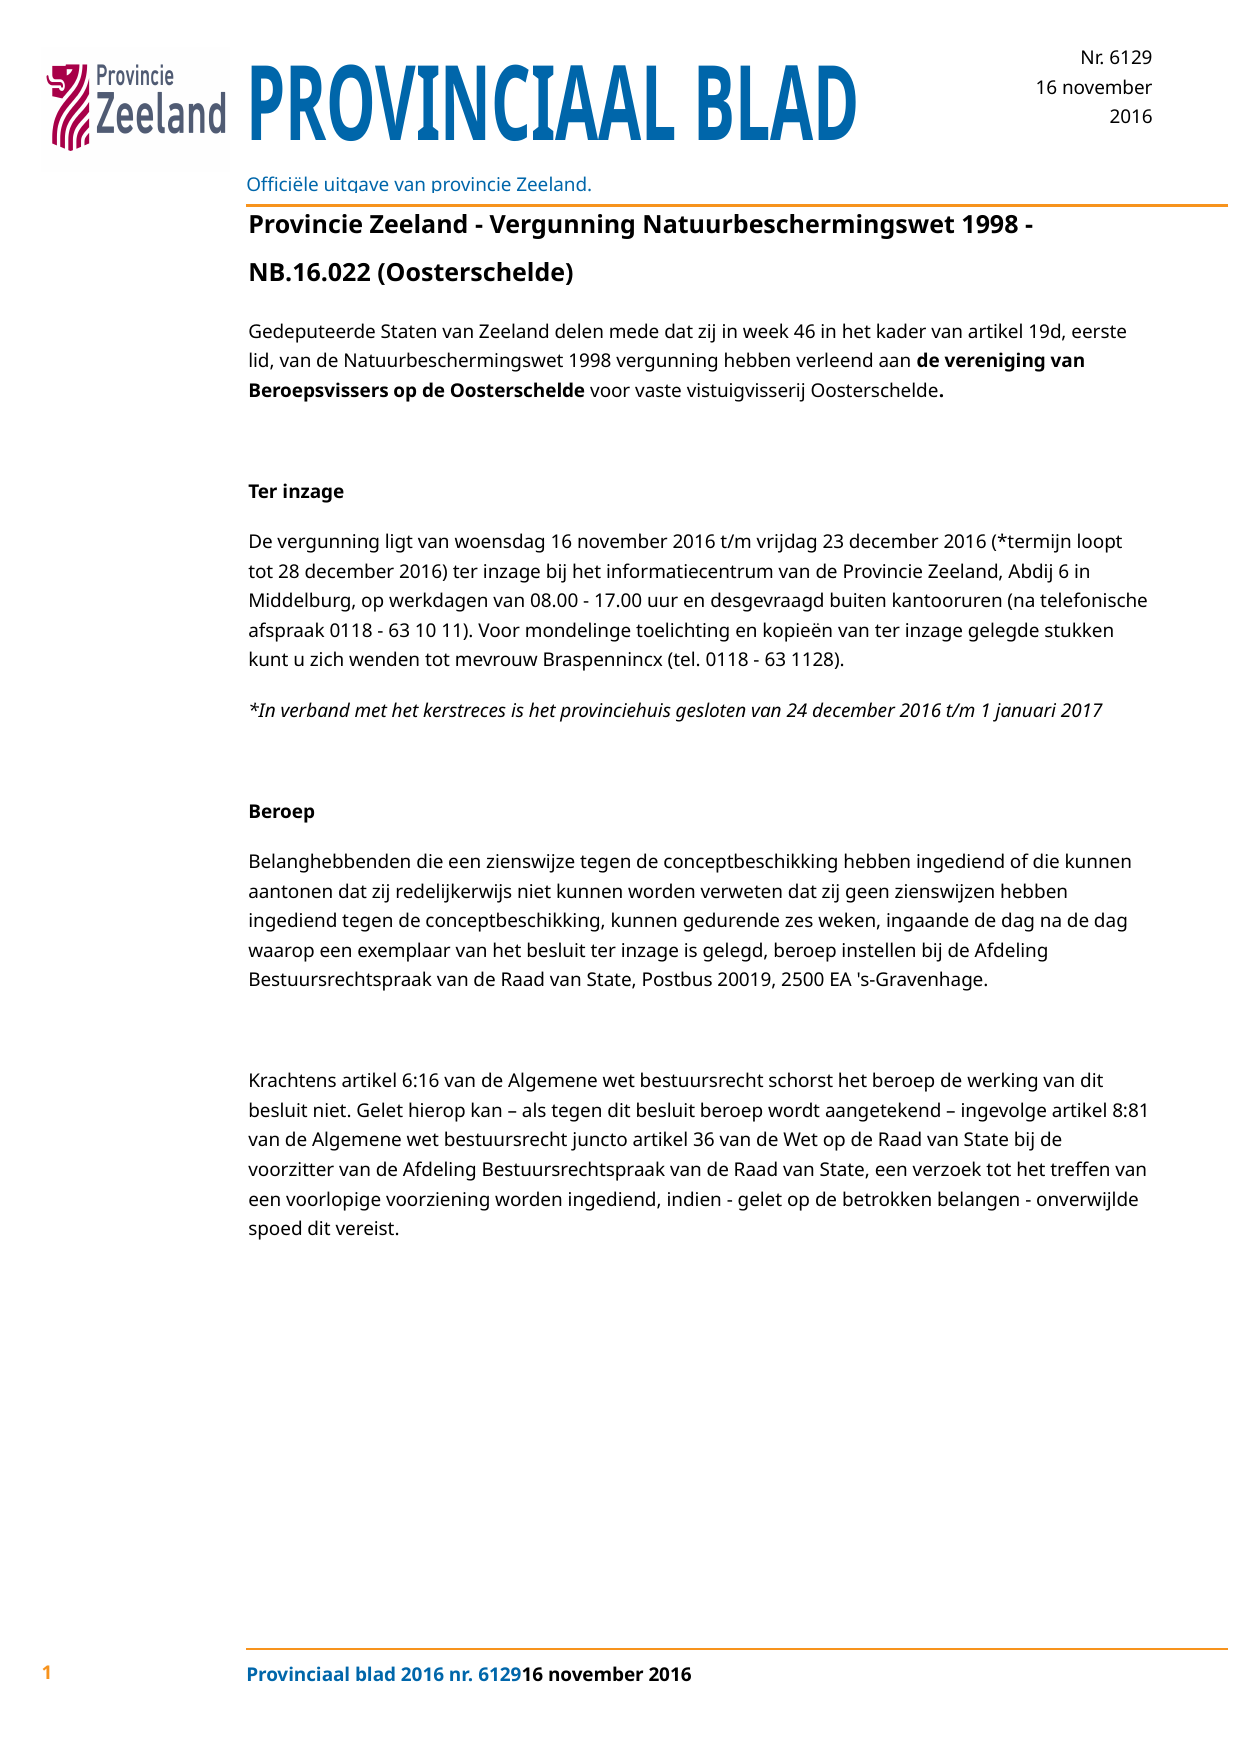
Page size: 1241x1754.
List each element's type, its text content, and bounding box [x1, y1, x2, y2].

text Gedeputeerde Staten van Zeeland delen mede dat zij in week 46 in het kader van artikel 19d, eerste lid, van de Natuurbeschermingswet 1998 vergunning hebben verleend aan de vereniging van Beroepsvissers op de Oosterschelde voor vaste vistuigvisserij Oosterschelde. [248, 318, 1152, 403]
text Beroep [248, 798, 1152, 824]
text Provincie Zeeland - Vergunning Natuurbeschermingswet 1998 - NB.16.022 (Oosterschelde) [248, 207, 1152, 288]
picture [41, 47, 231, 172]
text Krachtens artikel 6:16 van de Algemene wet bestuursrecht schorst het beroep de werking van dit besluit niet. Gelet hierop kan – als tegen dit besluit beroep wordt aangetekend – ingevolge artikel 8:81 van de Algemene wet bestuursrecht juncto artikel 36 van de Wet op de Raad van State bij de voorzitter van de Afdeling Bestuursrechtspraak van de Raad van State, een verzoek tot het treffen van een voorlopige voorziening worden ingediend, indien - gelet op de betrokken belangen - onverwijlde spoed dit vereist. [248, 1067, 1152, 1241]
text *In verband met het kerstreces is het provinciehuis gesloten van 24 december 2016 t/m 1 januari 2017 [248, 697, 1152, 723]
text Belanghebbenden die een zienswijze tegen de conceptbeschikking hebben ingediend of die kunnen aantonen dat zij redelijkerwijs niet kunnen worden verweten dat zij geen zienswijzen hebben ingediend tegen de conceptbeschikking, kunnen gedurende zes weken, ingaande de dag na de dag waarop een exemplaar van het besluit ter inzage is gelegd, beroep instellen bij de Afdeling Bestuursrechtspraak van de Raad van State, Postbus 20019, 2500 EA 's-Gravenhage. [248, 848, 1152, 992]
text Ter inzage [248, 478, 1152, 504]
text De vergunning ligt van woensdag 16 november 2016 t/m vrijdag 23 december 2016 (*termijn loopt tot 28 december 2016) ter inzage bij het informatiecentrum van de Provincie Zeeland, Abdij 6 in Middelburg, op werkdagen van 08.00 - 17.00 uur en desgevraagd buiten kantooruren (na telefonische afspraak 0118 - 63 10 11). Voor mondelinge toelichting en kopieën van ter inzage gelegde stukken kunt u zich wenden tot mevrouw Braspennincx (tel. 0118 - 63 1128). [248, 528, 1152, 672]
